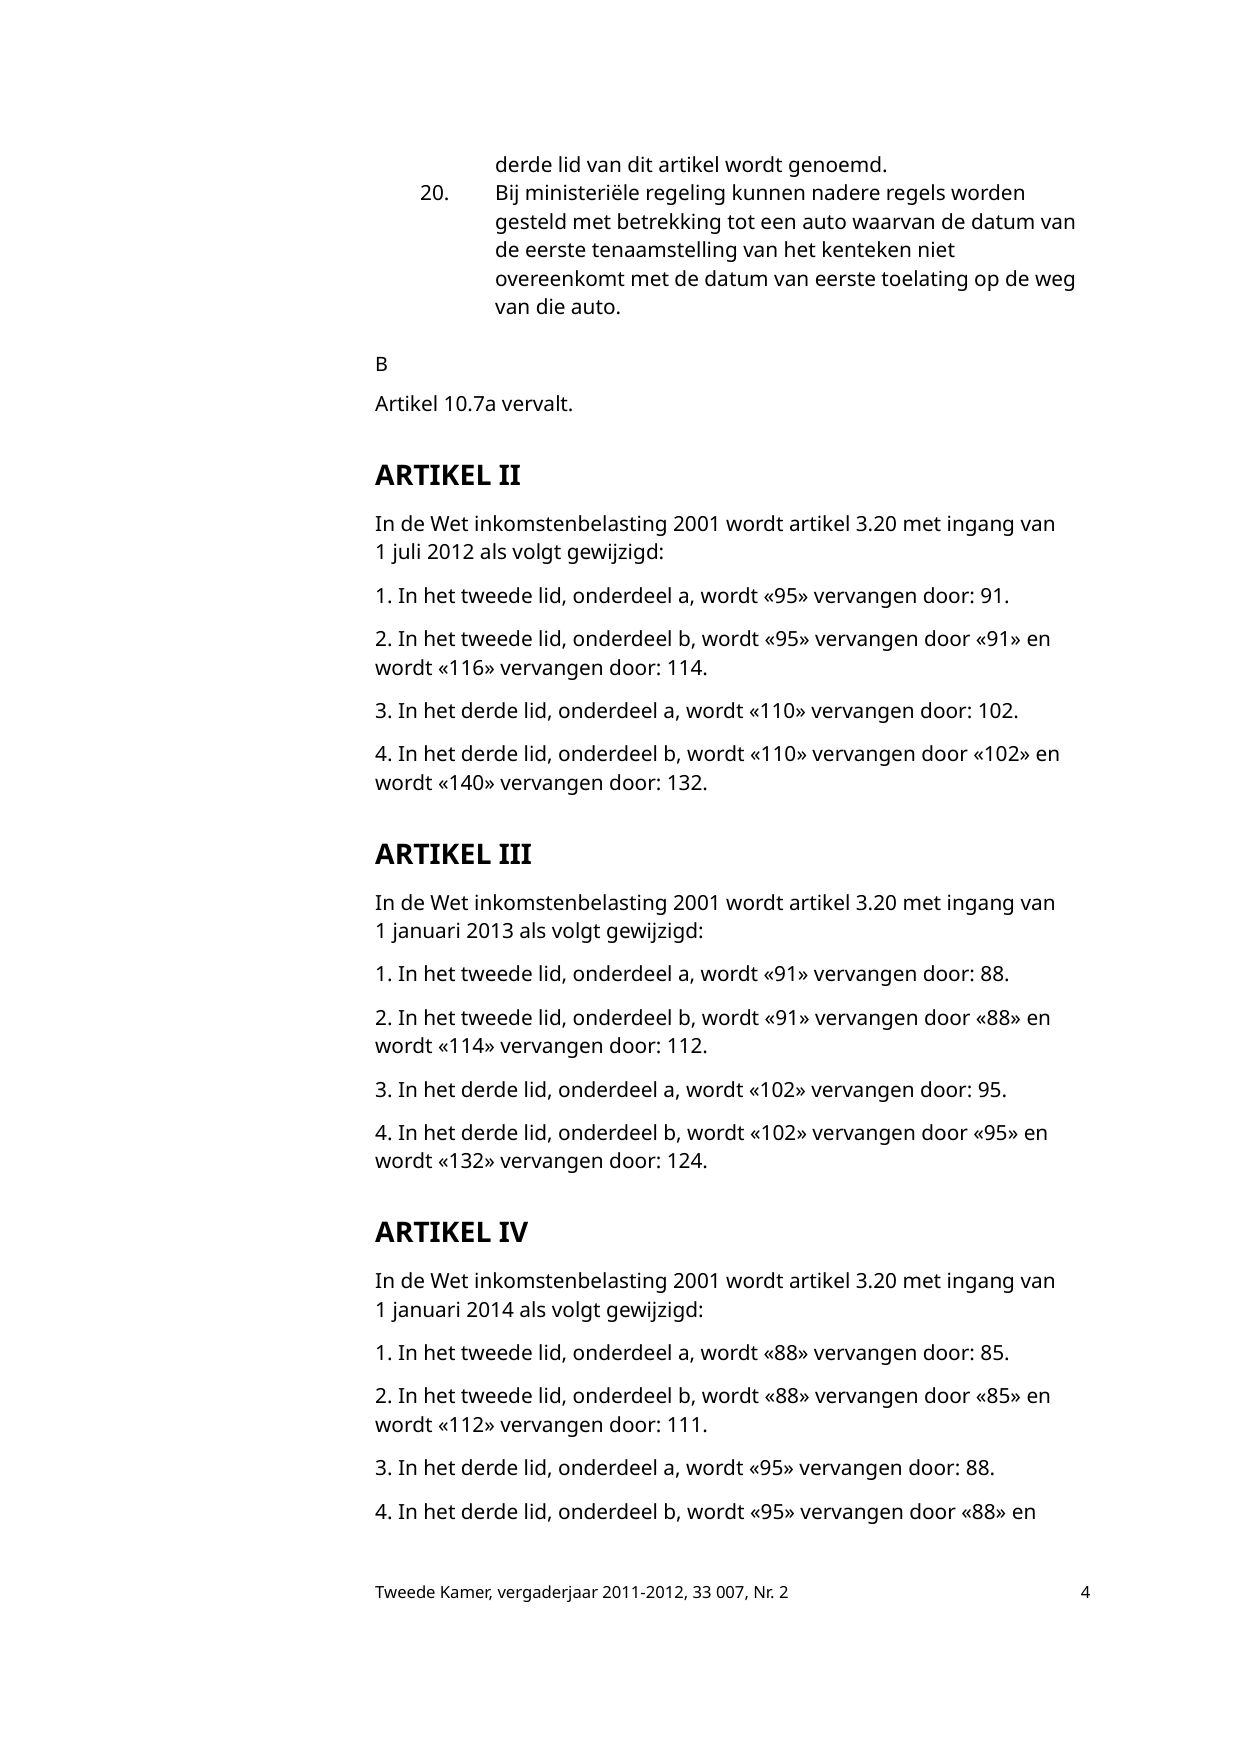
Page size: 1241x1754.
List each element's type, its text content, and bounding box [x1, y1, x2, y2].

text 2. In het tweede lid, onderdeel b, wordt «95» vervangen door «91» en wordt «116» vervangen door: 114. [375, 624, 1090, 681]
text 4. In het derde lid, onderdeel b, wordt «102» vervangen door «95» en wordt «132» vervangen door: 124. [375, 1118, 1090, 1175]
text In de Wet inkomstenbelasting 2001 wordt artikel 3.20 met ingang van 1 juli 2012 als volgt gewijzigd: [375, 509, 1090, 566]
subtitle ARTIKEL IV [375, 1213, 1090, 1251]
text 1. In het tweede lid, onderdeel a, wordt «88» vervangen door: 85. [375, 1338, 1090, 1367]
text 2. In het tweede lid, onderdeel b, wordt «91» vervangen door «88» en wordt «114» vervangen door: 112. [375, 1003, 1090, 1060]
text B [375, 351, 1090, 378]
text Artikel 10.7a vervalt. [375, 389, 1090, 418]
text 3. In het derde lid, onderdeel a, wordt «102» vervangen door: 95. [375, 1075, 1090, 1103]
text 3. In het derde lid, onderdeel a, wordt «110» vervangen door: 102. [375, 696, 1090, 724]
text 1. In het tweede lid, onderdeel a, wordt «95» vervangen door: 91. [375, 581, 1090, 609]
subtitle ARTIKEL III [375, 834, 1090, 873]
text In de Wet inkomstenbelasting 2001 wordt artikel 3.20 met ingang van 1 januari 2013 als volgt gewijzigd: [375, 888, 1090, 944]
text 2. In het tweede lid, onderdeel b, wordt «88» vervangen door «85» en wordt «112» vervangen door: 111. [375, 1382, 1090, 1438]
text 1. In het tweede lid, onderdeel a, wordt «91» vervangen door: 88. [375, 959, 1090, 988]
list derde lid van dit artikel wordt genoemd. [420, 150, 1090, 178]
list Bij ministeriële regeling kunnen nadere regels worden gesteld met betrekking tot een auto waarvan de datum van de eerste tenaamstelling van het kenteken niet overeenkomt met de datum van eerste toelating op de weg van die auto. [420, 178, 1090, 321]
text 3. In het derde lid, onderdeel a, wordt «95» vervangen door: 88. [375, 1453, 1090, 1482]
subtitle ARTIKEL II [375, 455, 1090, 494]
text 4. In het derde lid, onderdeel b, wordt «95» vervangen door «88» en [375, 1497, 1090, 1525]
text 4. In het derde lid, onderdeel b, wordt «110» vervangen door «102» en wordt «140» vervangen door: 132. [375, 739, 1090, 796]
text In de Wet inkomstenbelasting 2001 wordt artikel 3.20 met ingang van 1 januari 2014 als volgt gewijzigd: [375, 1266, 1090, 1323]
